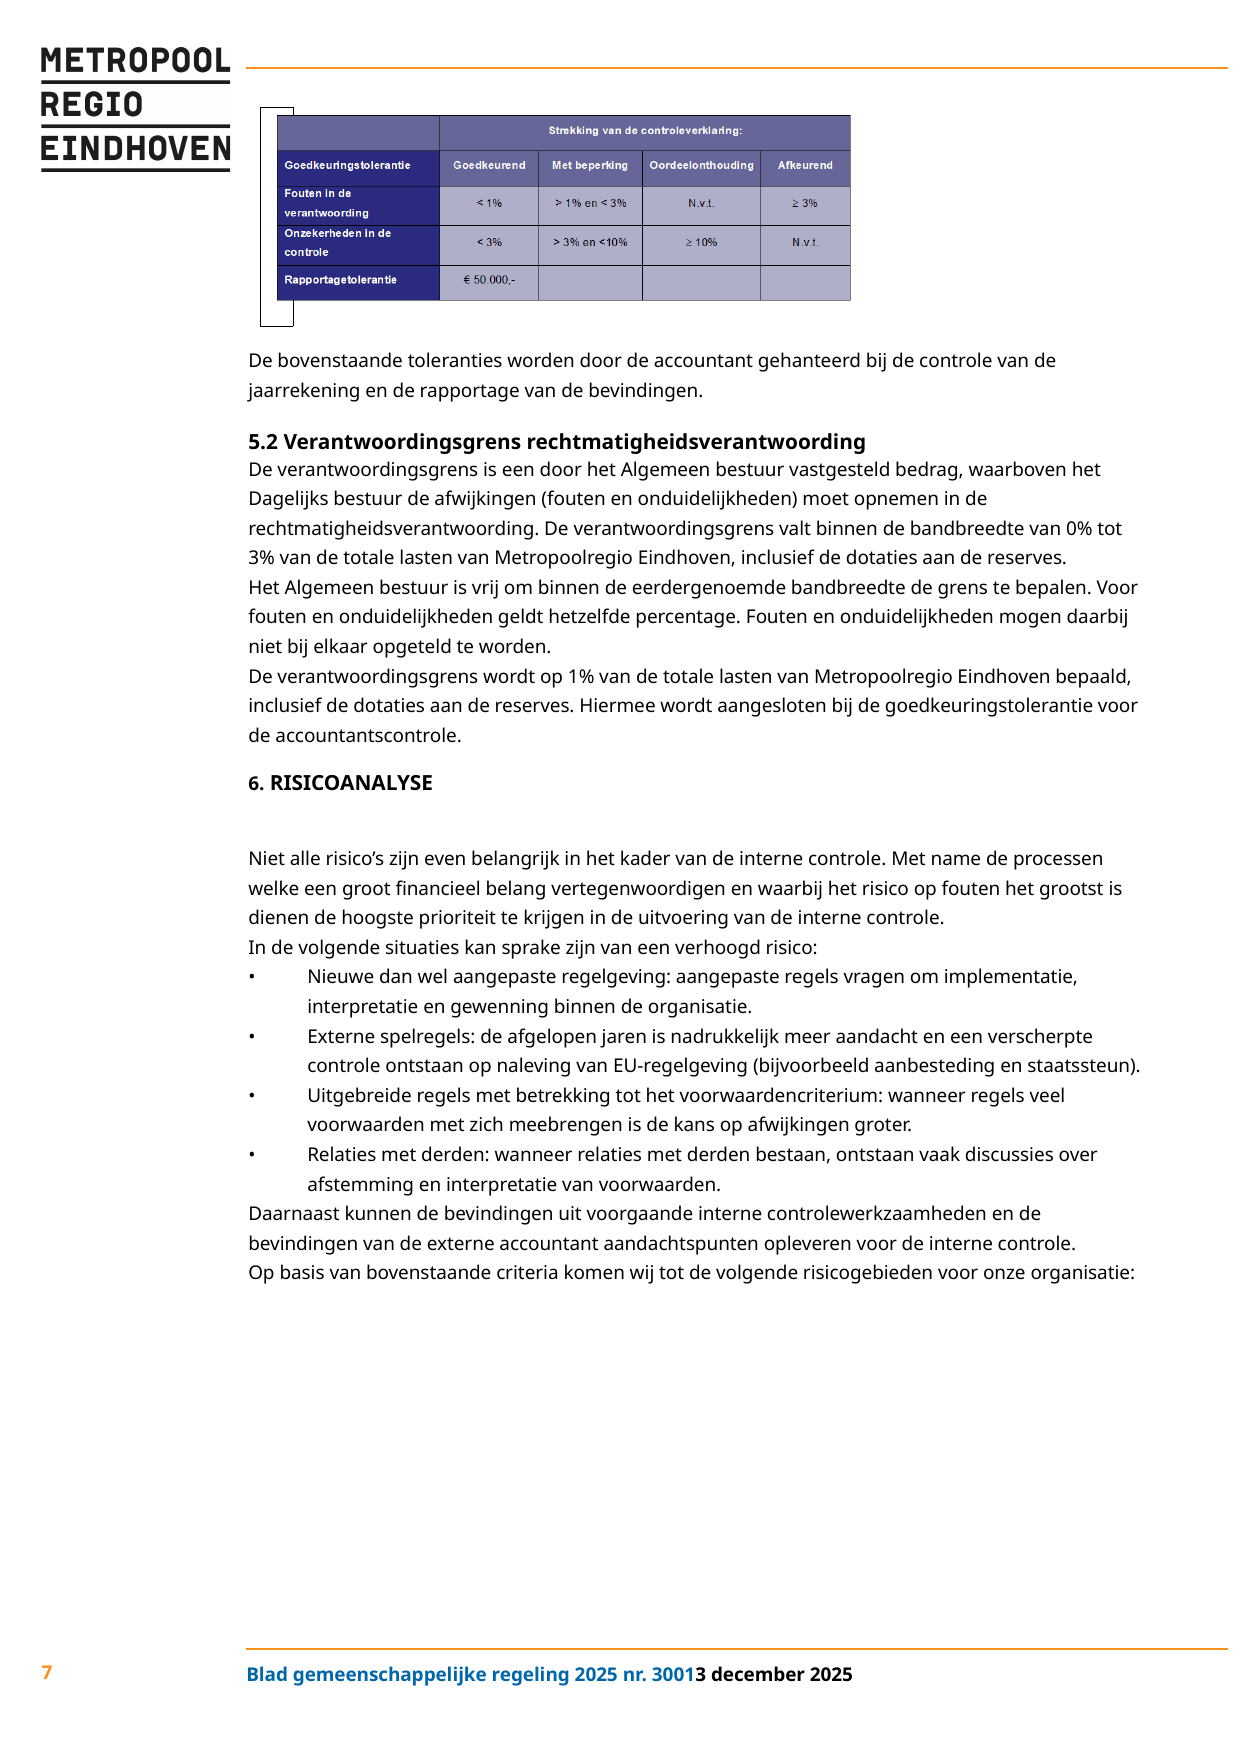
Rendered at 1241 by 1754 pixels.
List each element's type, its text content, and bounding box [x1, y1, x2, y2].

list Nieuwe dan wel aangepaste regelgeving: aangepaste regels vragen om implementatie, interpretatie en gewenning binnen de organisatie. [248, 964, 1152, 1019]
text Op basis van bovenstaande criteria komen wij tot de volgende risicogebieden voor onze organisatie: [248, 1259, 1152, 1285]
text In de volgende situaties kan sprake zijn van een verhoogd risico: [248, 934, 1152, 960]
text 6. RISICOANALYSE [248, 768, 1152, 796]
text Niet alle risico’s zijn even belangrijk in het kader van de interne controle. Met name de processen welke een groot financieel belang vertegenwoordigen en waarbij het risico op fouten het grootst is dienen de hoogste prioriteit te krijgen in de uitvoering van de interne controle. [248, 845, 1152, 930]
list Externe spelregels: de afgelopen jaren is nadrukkelijk meer aandacht en een verscherpte controle ontstaan op naleving van EU-regelgeving (bijvoorbeeld aanbesteding en staatssteun). [248, 1023, 1152, 1078]
picture [268, 115, 860, 317]
text De verantwoordingsgrens is een door het Algemeen bestuur vastgesteld bedrag, waarboven het Dagelijks bestuur de afwijkingen (fouten en onduidelijkheden) moet opnemen in de rechtmatigheidsverantwoording. De verantwoordingsgrens valt binnen de bandbreedte van 0% tot 3% van de totale lasten van Metropoolregio Eindhoven, inclusief de dotaties aan de reserves. [248, 456, 1152, 570]
text 5.2 Verantwoordingsgrens rechtmatigheidsverantwoording [248, 427, 1152, 456]
text De verantwoordingsgrens wordt op 1% van de totale lasten van Metropoolregio Eindhoven bepaald, inclusief de dotaties aan de reserves. Hiermee wordt aangesloten bij de goedkeuringstolerantie voor de accountantscontrole. [248, 663, 1152, 748]
list Relaties met derden: wanneer relaties met derden bestaan, ontstaan vaak discussies over afstemming en interpretatie van voorwaarden. [248, 1141, 1152, 1196]
text De bovenstaande toleranties worden door de accountant gehanteerd bij de controle van de jaarrekening en de rapportage van de bevindingen. [248, 347, 1152, 403]
picture [41, 47, 231, 172]
text Daarnaast kunnen de bevindingen uit voorgaande interne controlewerkzaamheden en de bevindingen van de externe accountant aandachtspunten opleveren voor de interne controle. [248, 1200, 1152, 1256]
list Uitgebreide regels met betrekking tot het voorwaardencriterium: wanneer regels veel voorwaarden met zich meebrengen is de kans op afwijkingen groter. [248, 1082, 1152, 1137]
text Het Algemeen bestuur is vrij om binnen de eerdergenoemde bandbreedte de grens te bepalen. Voor fouten en onduidelijkheden geldt hetzelfde percentage. Fouten en onduidelijkheden mogen daarbij niet bij elkaar opgeteld te worden. [248, 574, 1152, 659]
